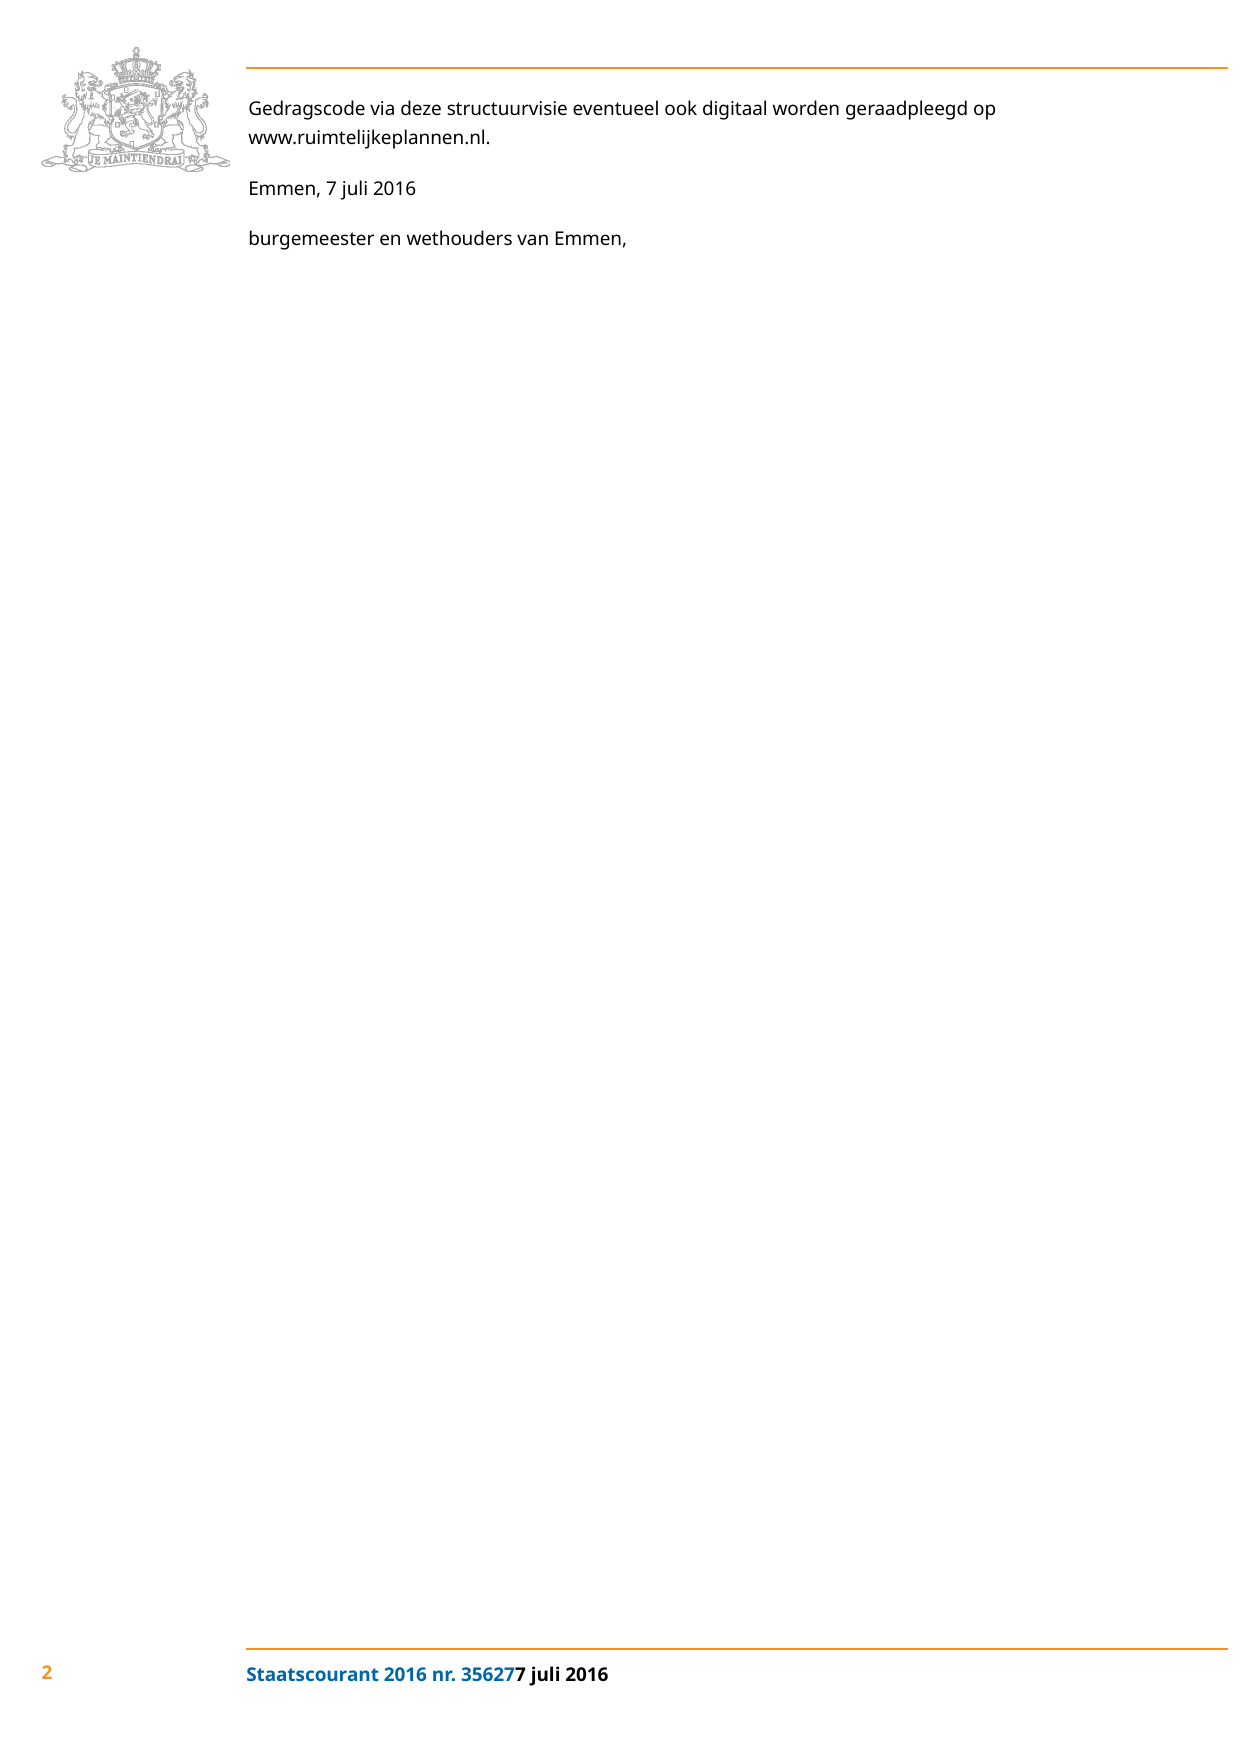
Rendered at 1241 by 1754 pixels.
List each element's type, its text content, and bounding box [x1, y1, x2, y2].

picture [41, 47, 231, 172]
text Emmen, 7 juli 2016 [248, 175, 1152, 201]
text burgemeester en wethouders van Emmen, [248, 225, 1152, 251]
text Gedragscode via deze structuurvisie eventueel ook digitaal worden geraadpleegd op www.ruimtelijkeplannen.nl. [248, 95, 1152, 150]
